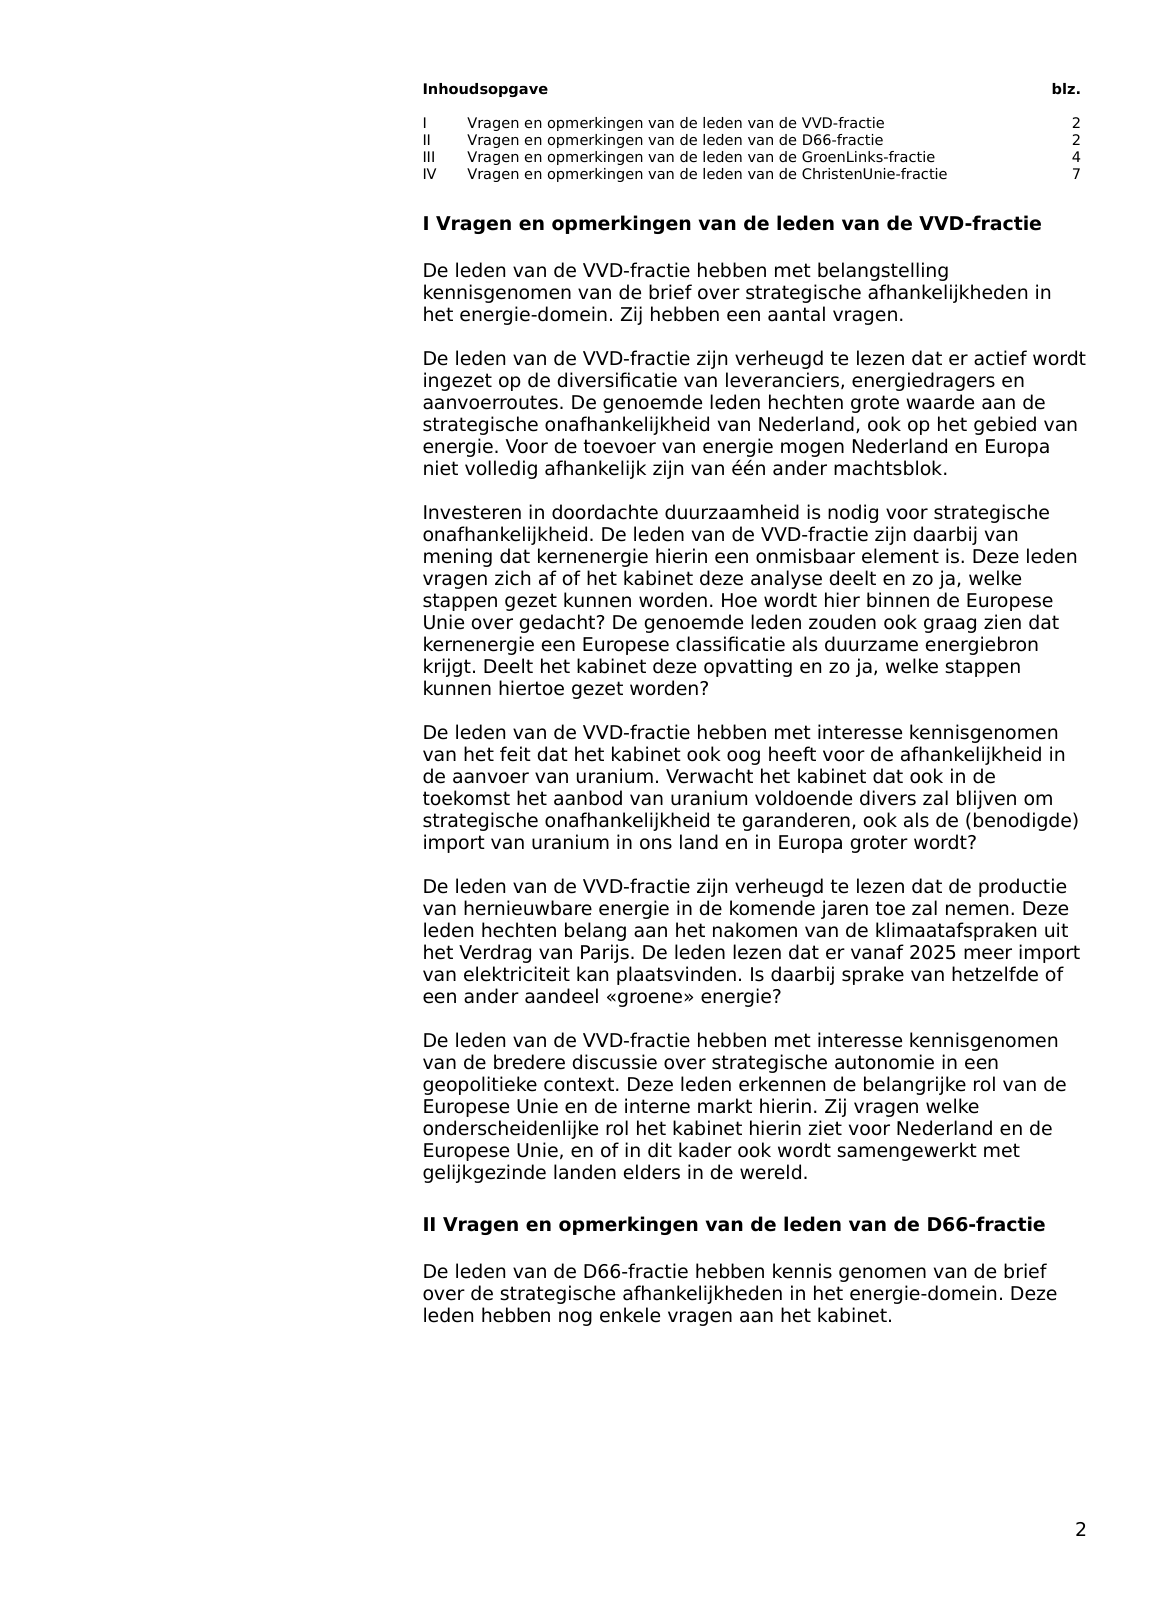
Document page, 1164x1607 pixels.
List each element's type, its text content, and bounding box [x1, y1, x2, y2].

table_cell [461, 98, 1013, 115]
table_cell Vragen en opmerkingen van de leden van de VVD-fractie [461, 115, 1013, 132]
table_cell IV [422, 166, 461, 183]
text De leden van de VVD-fractie hebben met interesse kennisgenomen van het feit dat het kabinet ook oog heeft voor de afhankelijkheid in de aanvoer van uranium. Verwacht het kabinet dat ook in de toekomst het aanbod van uranium voldoende divers zal blijven om strategische onafhankelijkheid te garanderen, ook als de (benodigde) import van uranium in ons land en in Europa groter wordt? [422, 722, 1087, 854]
table_cell [1013, 98, 1087, 115]
table_cell II [422, 132, 461, 149]
table_cell Vragen en opmerkingen van de leden van de ChristenUnie-fractie [461, 166, 1013, 183]
table_cell I [422, 115, 461, 132]
table_cell 2 [1013, 115, 1087, 132]
text De leden van de VVD-fractie hebben met interesse kennisgenomen van de bredere discussie over strategische autonomie in een geopolitieke context. Deze leden erkennen de belangrijke rol van de Europese Unie en de interne markt hierin. Zij vragen welke onderscheidenlijke rol het kabinet hierin ziet voor Nederland en de Europese Unie, en of in dit kader ook wordt samengewerkt met gelijkgezinde landen elders in de wereld. [422, 1030, 1087, 1184]
table_cell III [422, 149, 461, 166]
text De leden van de D66-fractie hebben kennis genomen van de brief over de strategische afhankelijkheden in het energie-domein. Deze leden hebben nog enkele vragen aan het kabinet. [422, 1261, 1087, 1327]
table_cell 7 [1013, 166, 1087, 183]
text De leden van de VVD-fractie zijn verheugd te lezen dat de productie van hernieuwbare energie in de komende jaren toe zal nemen. Deze leden hechten belang aan het nakomen van de klimaatafspraken uit het Verdrag van Parijs. De leden lezen dat er vanaf 2025 meer import van elektriciteit kan plaatsvinden. Is daarbij sprake van hetzelfde of een ander aandeel «groene» energie? [422, 876, 1087, 1008]
subtitle I Vragen en opmerkingen van de leden van de VVD-fractie [422, 213, 1087, 235]
table_cell 2 [1013, 132, 1087, 149]
table_cell Vragen en opmerkingen van de leden van de D66-fractie [461, 132, 1013, 149]
text De leden van de VVD-fractie hebben met belangstelling kennisgenomen van de brief over strategische afhankelijkheden in het energie-domein. Zij hebben een aantal vragen. [422, 260, 1087, 326]
subtitle II Vragen en opmerkingen van de leden van de D66-fractie [422, 1214, 1087, 1236]
table_header Inhoudsopgave [422, 81, 1013, 98]
table_header blz. [1013, 81, 1087, 98]
text De leden van de VVD-fractie zijn verheugd te lezen dat er actief wordt ingezet op de diversificatie van leveranciers, energiedragers en aanvoerroutes. De genoemde leden hechten grote waarde aan de strategische onafhankelijkheid van Nederland, ook op het gebied van energie. Voor de toevoer van energie mogen Nederland en Europa niet volledig afhankelijk zijn van één ander machtsblok. [422, 348, 1087, 480]
table_cell Vragen en opmerkingen van de leden van de GroenLinks-fractie [461, 149, 1013, 166]
table_cell [422, 98, 461, 115]
table_cell 4 [1013, 149, 1087, 166]
text Investeren in doordachte duurzaamheid is nodig voor strategische onafhankelijkheid. De leden van de VVD-fractie zijn daarbij van mening dat kernenergie hierin een onmisbaar element is. Deze leden vragen zich af of het kabinet deze analyse deelt en zo ja, welke stappen gezet kunnen worden. Hoe wordt hier binnen de Europese Unie over gedacht? De genoemde leden zouden ook graag zien dat kernenergie een Europese classificatie als duurzame energiebron krijgt. Deelt het kabinet deze opvatting en zo ja, welke stappen kunnen hiertoe gezet worden? [422, 502, 1087, 700]
